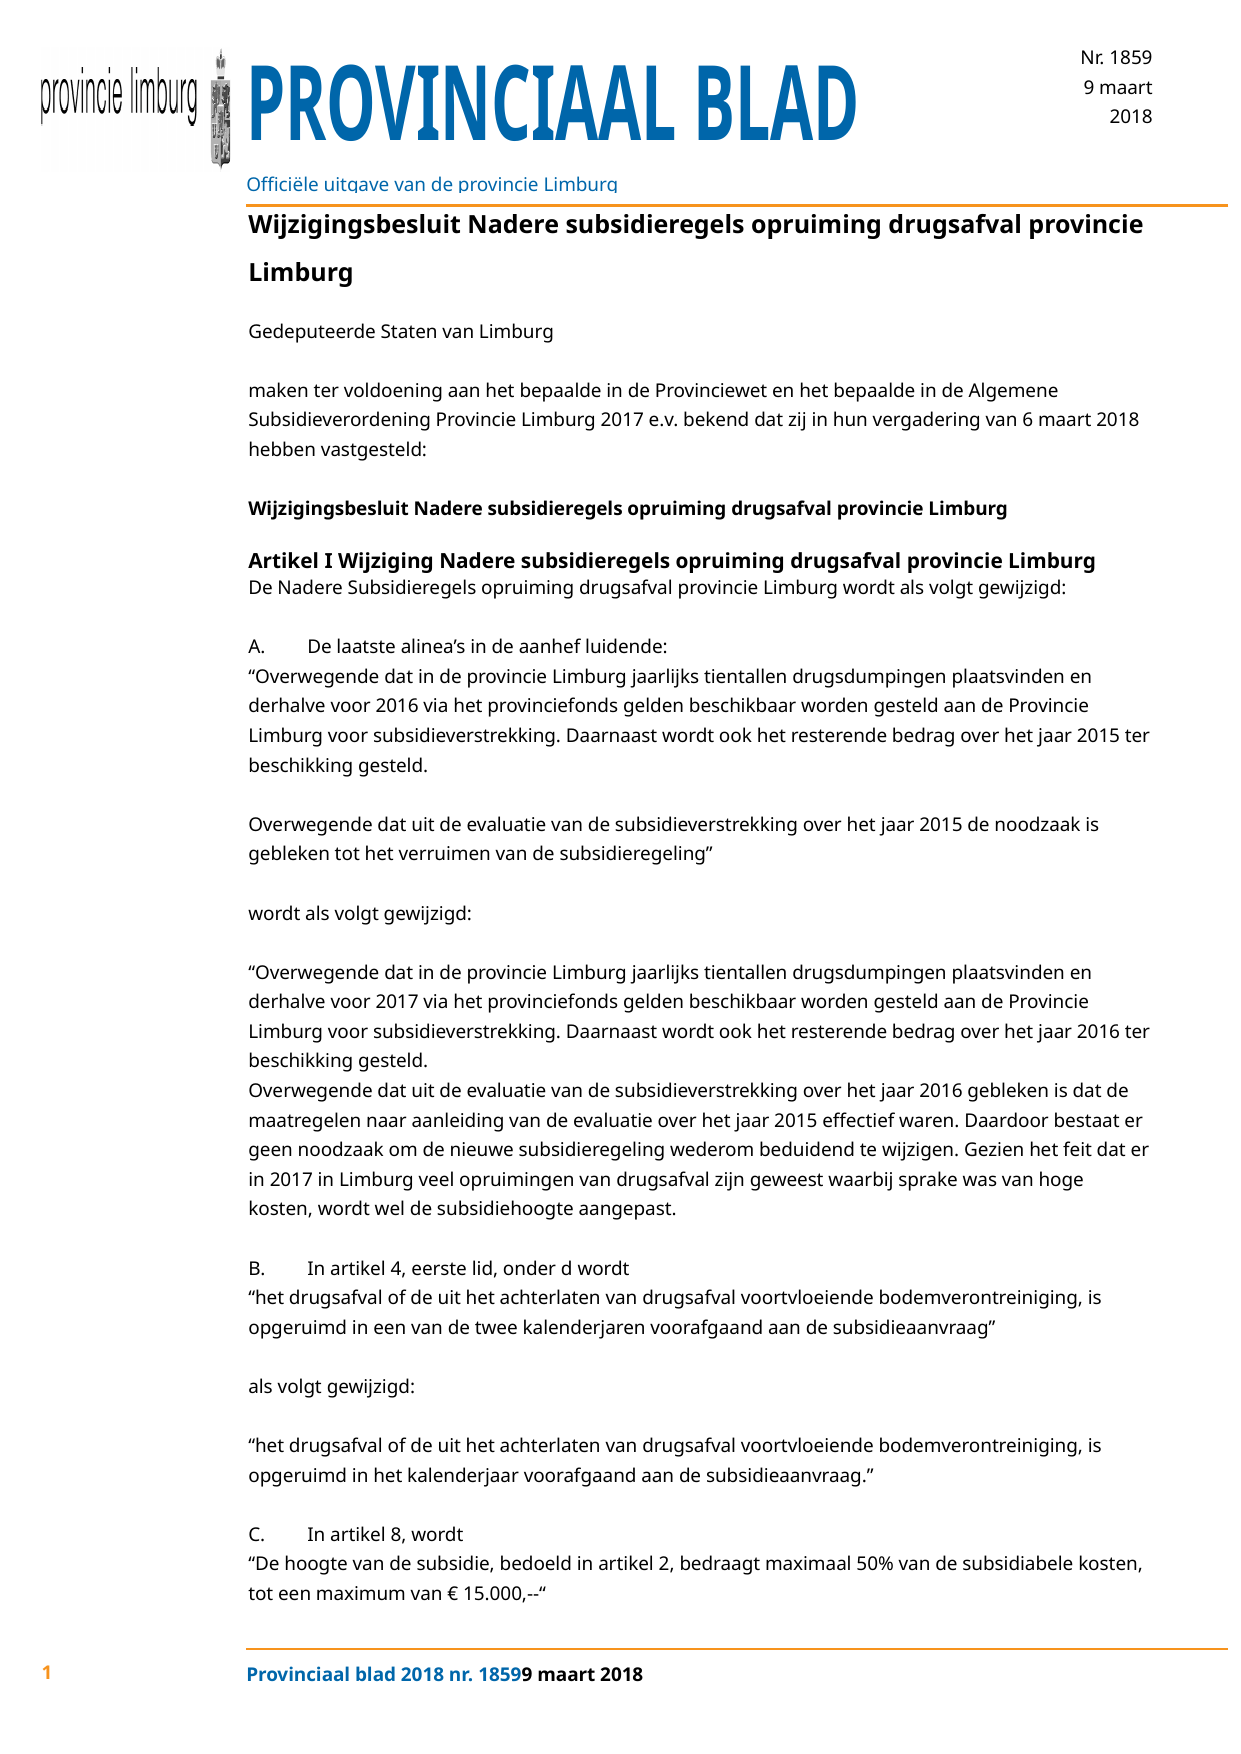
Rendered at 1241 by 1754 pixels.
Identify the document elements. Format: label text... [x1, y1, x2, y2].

text Wijzigingsbesluit Nadere subsidieregels opruiming drugsafval provincie Limburg [248, 207, 1152, 288]
text Wijzigingsbesluit Nadere subsidieregels opruiming drugsafval provincie Limburg [248, 495, 1152, 521]
text maken ter voldoening aan het bepaalde in de Provinciewet en het bepaalde in de Algemene Subsidieverordening Provincie Limburg 2017 e.v. bekend dat zij in hun vergadering van 6 maart 2018 hebben vastgesteld: [248, 377, 1152, 462]
text De Nadere Subsidieregels opruiming drugsafval provincie Limburg wordt als volgt gewijzigd: [248, 574, 1152, 600]
list De laatste alinea’s in de aanhef luidende: [248, 633, 1152, 659]
list In artikel 4, eerste lid, onder d wordt [248, 1255, 1152, 1280]
text “het drugsafval of de uit het achterlaten van drugsafval voortvloeiende bodemverontreiniging, is opgeruimd in het kalenderjaar voorafgaand aan de subsidieaanvraag.” [248, 1432, 1152, 1487]
text Artikel I Wijziging Nadere subsidieregels opruiming drugsafval provincie Limburg [248, 546, 1152, 574]
text “het drugsafval of de uit het achterlaten van drugsafval voortvloeiende bodemverontreiniging, is opgeruimd in een van de twee kalenderjaren voorafgaand aan de subsidieaanvraag” [248, 1284, 1152, 1339]
text “Overwegende dat in de provincie Limburg jaarlijks tientallen drugsdumpingen plaatsvinden en derhalve voor 2017 via het provinciefonds gelden beschikbaar worden gesteld aan de Provincie Limburg voor subsidieverstrekking. Daarnaast wordt ook het resterende bedrag over het jaar 2016 ter beschikking gesteld. [248, 959, 1152, 1073]
text “De hoogte van de subsidie, bedoeld in artikel 2, bedraagt maximaal 50% van de subsidiabele kosten, tot een maximum van € 15.000,--“ [248, 1551, 1152, 1606]
text als volgt gewijzigd: [248, 1373, 1152, 1399]
text Overwegende dat uit de evaluatie van de subsidieverstrekking over het jaar 2016 gebleken is dat de maatregelen naar aanleiding van de evaluatie over het jaar 2015 effectief waren. Daardoor bestaat er geen noodzaak om de nieuwe subsidieregeling wederom beduidend te wijzigen. Gezien het feit dat er in 2017 in Limburg veel opruimingen van drugsafval zijn geweest waarbij sprake was van hoge kosten, wordt wel de subsidiehoogte aangepast. [248, 1077, 1152, 1221]
text Overwegende dat uit de evaluatie van de subsidieverstrekking over het jaar 2015 de noodzaak is gebleken tot het verruimen van de subsidieregeling” [248, 811, 1152, 866]
list In artikel 8, wordt [248, 1521, 1152, 1547]
text “Overwegende dat in de provincie Limburg jaarlijks tientallen drugsdumpingen plaatsvinden en derhalve voor 2016 via het provinciefonds gelden beschikbaar worden gesteld aan de Provincie Limburg voor subsidieverstrekking. Daarnaast wordt ook het resterende bedrag over het jaar 2015 ter beschikking gesteld. [248, 663, 1152, 777]
text Gedeputeerde Staten van Limburg [248, 318, 1152, 344]
text wordt als volgt gewijzigd: [248, 900, 1152, 925]
picture [41, 47, 231, 172]
